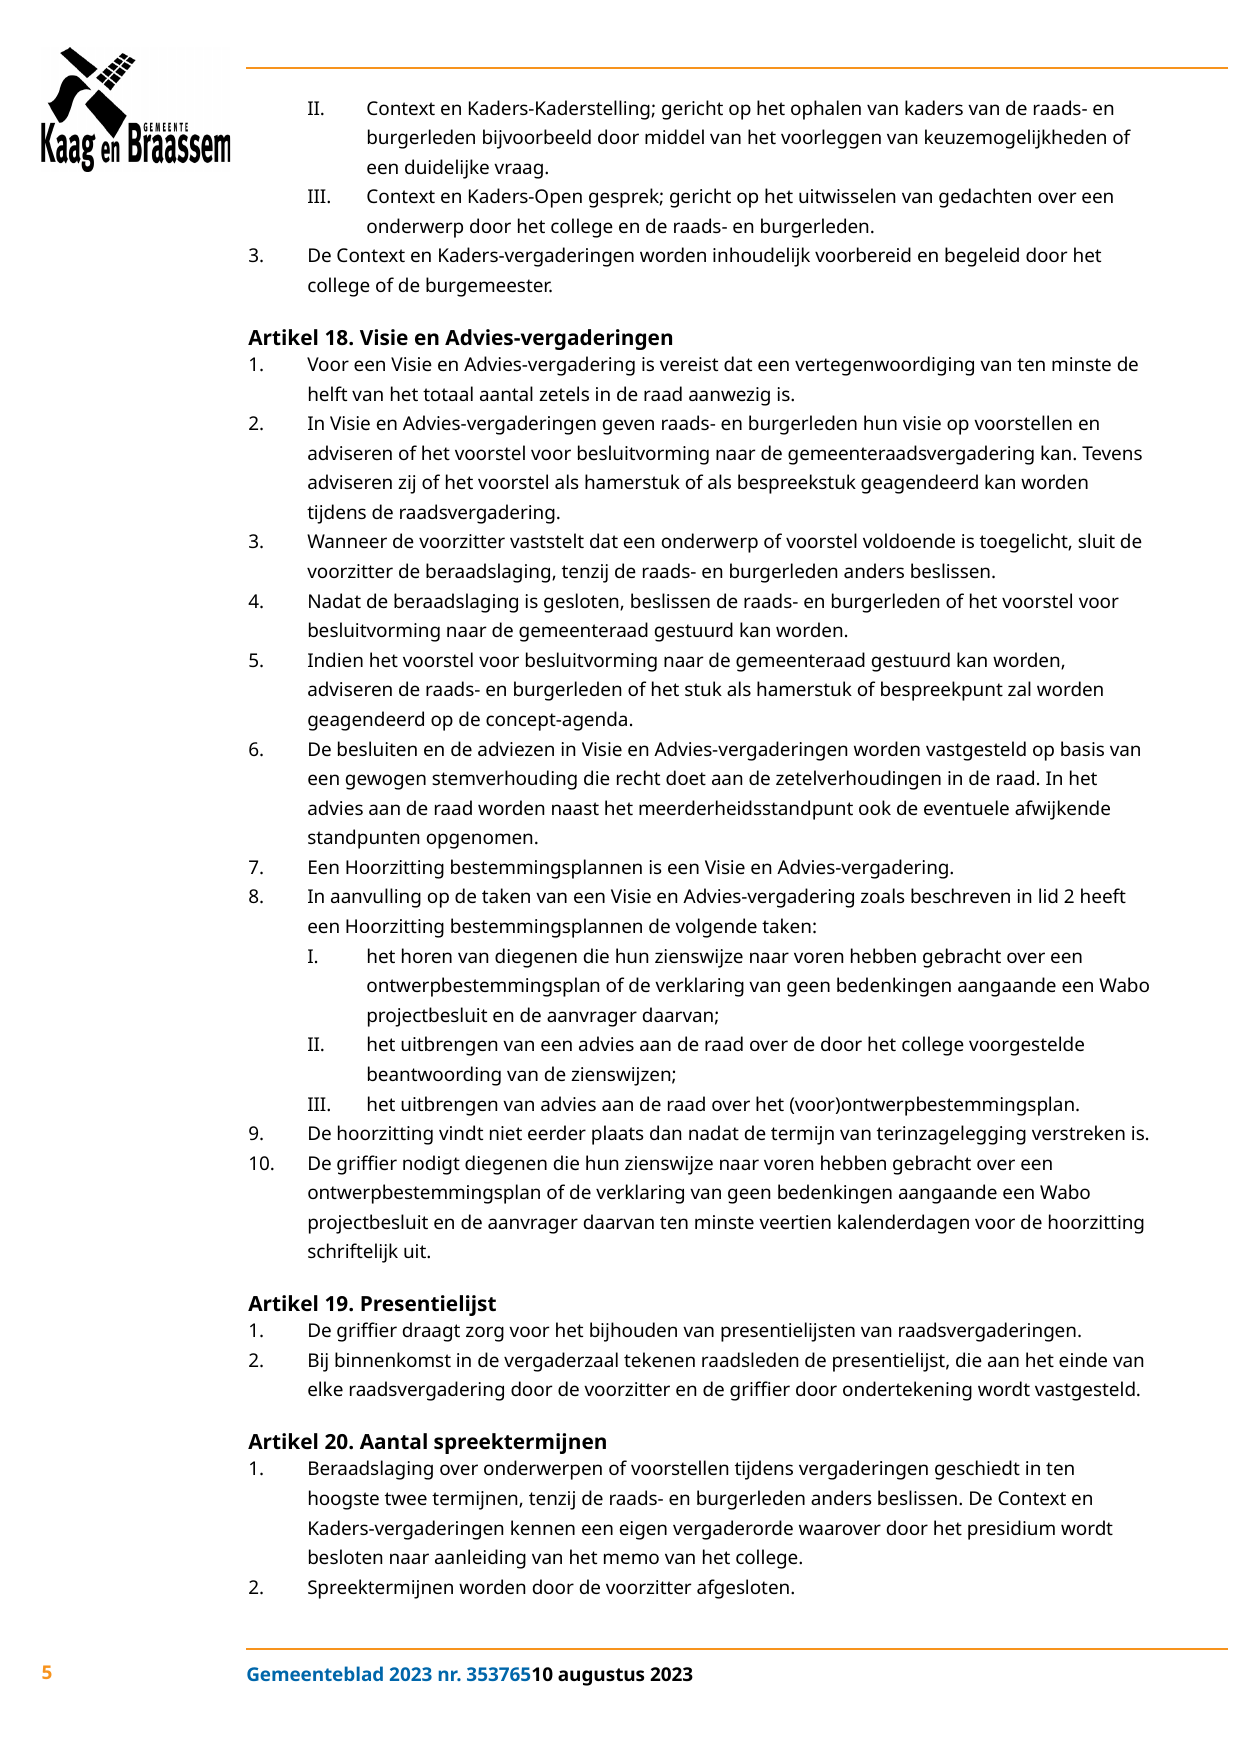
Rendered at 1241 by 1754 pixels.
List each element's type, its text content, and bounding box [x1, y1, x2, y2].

list Een Hoorzitting bestemmingsplannen is een Visie en Advies-vergadering. [248, 854, 1152, 880]
list De griffier draagt zorg voor het bijhouden van presentielijsten van raadsvergaderingen. [248, 1317, 1152, 1343]
list In aanvulling op de taken van een Visie en Advies-vergadering zoals beschreven in lid 2 heeft een Hoorzitting bestemmingsplannen de volgende taken: [248, 884, 1152, 939]
list De besluiten en de adviezen in Visie en Advies-vergaderingen worden vastgesteld op basis van een gewogen stemverhouding die recht doet aan de zetelverhoudingen in de raad. In het advies aan de raad worden naast het meerderheidsstandpunt ook de eventuele afwijkende standpunten opgenomen. [248, 736, 1152, 850]
list Voor een Visie en Advies-vergadering is vereist dat een vertegenwoordiging van ten minste de helft van het totaal aantal zetels in de raad aanwezig is. [248, 351, 1152, 406]
list De Context en Kaders-vergaderingen worden inhoudelijk voorbereid en begeleid door het college of de burgemeester. [248, 243, 1152, 298]
list De hoorzitting vindt niet eerder plaats dan nadat de termijn van terinzagelegging verstreken is. [248, 1120, 1152, 1146]
list het horen van diegenen die hun zienswijze naar voren hebben gebracht over een ontwerpbestemmingsplan of de verklaring van geen bedenkingen aangaande een Wabo projectbesluit en de aanvrager daarvan; [307, 943, 1152, 1028]
list Bij binnenkomst in de vergaderzaal tekenen raadsleden de presentielijst, die aan het einde van elke raadsvergadering door de voorzitter en de griffier door ondertekening wordt vastgesteld. [248, 1347, 1152, 1402]
list het uitbrengen van advies aan de raad over het (voor)ontwerpbestemmingsplan. [307, 1091, 1152, 1116]
list Beraadslaging over onderwerpen of voorstellen tijdens vergaderingen geschiedt in ten hoogste twee termijnen, tenzij de raads- en burgerleden anders beslissen. De Context en Kaders-vergaderingen kennen een eigen vergaderorde waarover door het presidium wordt besloten naar aanleiding van het memo van het college. [248, 1456, 1152, 1570]
list het uitbrengen van een advies aan de raad over de door het college voorgestelde beantwoording van de zienswijzen; [307, 1032, 1152, 1087]
list In Visie en Advies-vergaderingen geven raads- en burgerleden hun visie op voorstellen en adviseren of het voorstel voor besluitvorming naar de gemeenteraadsvergadering kan. Tevens adviseren zij of het voorstel als hamerstuk of als bespreekstuk geagendeerd kan worden tijdens de raadsvergadering. [248, 410, 1152, 525]
list De griffier nodigt diegenen die hun zienswijze naar voren hebben gebracht over een ontwerpbestemmingsplan of de verklaring van geen bedenkingen aangaande een Wabo projectbesluit en de aanvrager daarvan ten minste veertien kalenderdagen voor de hoorzitting schriftelijk uit. [248, 1150, 1152, 1264]
text Artikel 18. Visie en Advies-vergaderingen [248, 323, 1152, 351]
text Artikel 20. Aantal spreektermijnen [248, 1427, 1152, 1456]
text Artikel 19. Presentielijst [248, 1289, 1152, 1317]
picture [41, 47, 231, 172]
list Indien het voorstel voor besluitvorming naar de gemeenteraad gestuurd kan worden, adviseren de raads- en burgerleden of het stuk als hamerstuk of bespreekpunt zal worden geagendeerd op de concept-agenda. [248, 647, 1152, 732]
list Wanneer de voorzitter vaststelt dat een onderwerp of voorstel voldoende is toegelicht, sluit de voorzitter de beraadslaging, tenzij de raads- en burgerleden anders beslissen. [248, 529, 1152, 584]
list Nadat de beraadslaging is gesloten, beslissen de raads- en burgerleden of het voorstel voor besluitvorming naar de gemeenteraad gestuurd kan worden. [248, 588, 1152, 643]
list Spreektermijnen worden door de voorzitter afgesloten. [248, 1574, 1152, 1599]
list Context en Kaders-Kaderstelling; gericht op het ophalen van kaders van de raads- en burgerleden bijvoorbeeld door middel van het voorleggen van keuzemogelijkheden of een duidelijke vraag. [307, 95, 1152, 180]
list Context en Kaders-Open gesprek; gericht op het uitwisselen van gedachten over een onderwerp door het college en de raads- en burgerleden. [307, 183, 1152, 239]
